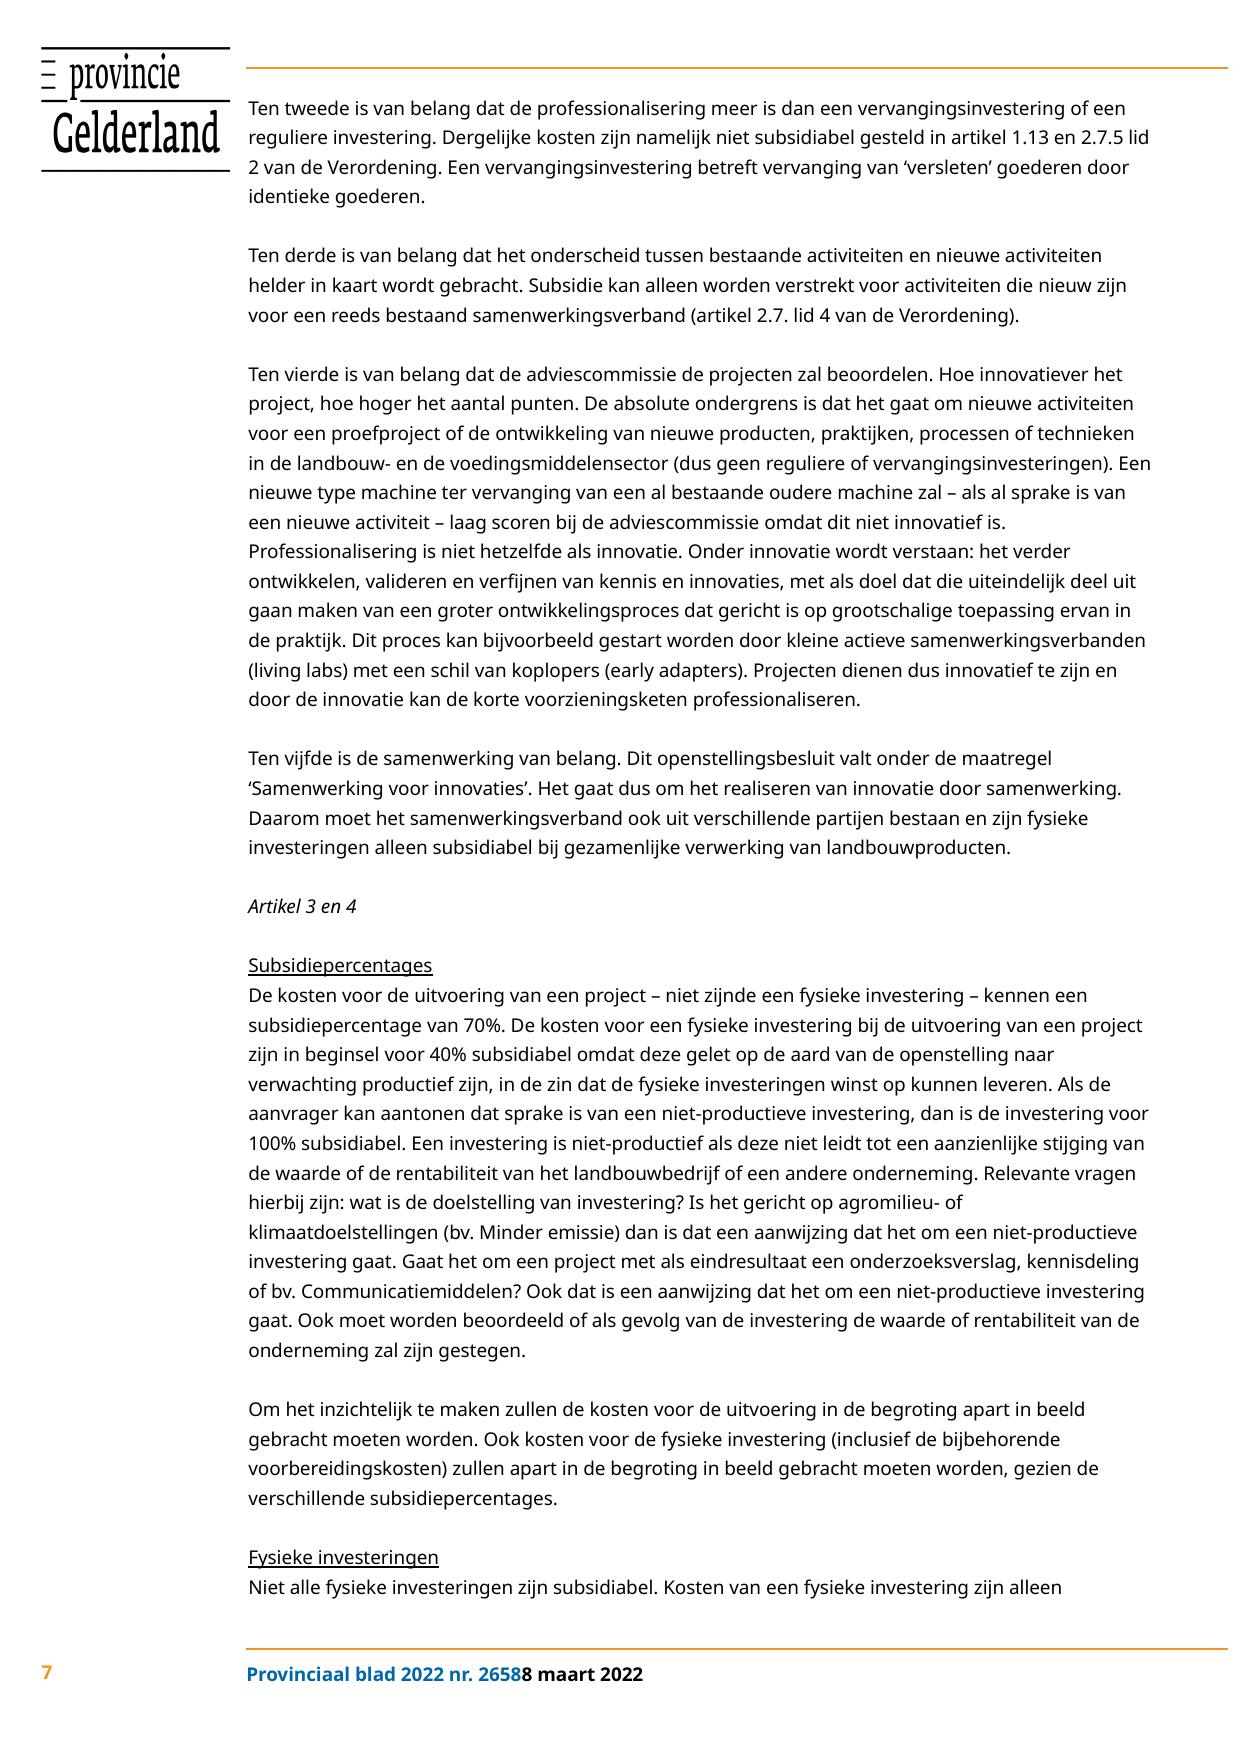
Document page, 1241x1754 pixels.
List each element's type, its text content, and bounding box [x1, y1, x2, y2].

text Ten vierde is van belang dat de adviescommissie de projecten zal beoordelen. Hoe innovatiever het project, hoe hoger het aantal punten. De absolute ondergrens is dat het gaat om nieuwe activiteiten voor een proefproject of de ontwikkeling van nieuwe producten, praktijken, processen of technieken in de landbouw- en de voedingsmiddelensector (dus geen reguliere of vervangingsinvesteringen). Een nieuwe type machine ter vervanging van een al bestaande oudere machine zal – als al sprake is van een nieuwe activiteit – laag scoren bij de adviescommissie omdat dit niet innovatief is. Professionalisering is niet hetzelfde als innovatie. Onder innovatie wordt verstaan: het verder ontwikkelen, valideren en verfijnen van kennis en innovaties, met als doel dat die uiteindelijk deel uit gaan maken van een groter ontwikkelingsproces dat gericht is op grootschalige toepassing ervan in de praktijk. Dit proces kan bijvoorbeeld gestart worden door kleine actieve samenwerkingsverbanden (living labs) met een schil van koplopers (early adapters). Projecten dienen dus innovatief te zijn en door de innovatie kan de korte voorzieningsketen professionaliseren. [248, 361, 1152, 712]
text Ten derde is van belang dat het onderscheid tussen bestaande activiteiten en nieuwe activiteiten helder in kaart wordt gebracht. Subsidie kan alleen worden verstrekt voor activiteiten die nieuw zijn voor een reeds bestaand samenwerkingsverband (artikel 2.7. lid 4 van de Verordening). [248, 243, 1152, 328]
picture [41, 47, 231, 172]
text Subsidiepercentages [248, 953, 1152, 978]
text Ten tweede is van belang dat de professionalisering meer is dan een vervangingsinvestering of een reguliere investering. Dergelijke kosten zijn namelijk niet subsidiabel gesteld in artikel 1.13 en 2.7.5 lid 2 van de Verordening. Een vervangingsinvestering betreft vervanging van ‘versleten’ goederen door identieke goederen. [248, 95, 1152, 209]
text De kosten voor de uitvoering van een project – niet zijnde een fysieke investering – kennen een subsidiepercentage van 70%. De kosten voor een fysieke investering bij de uitvoering van een project zijn in beginsel voor 40% subsidiabel omdat deze gelet op de aard van de openstelling naar verwachting productief zijn, in de zin dat de fysieke investeringen winst op kunnen leveren. Als de aanvrager kan aantonen dat sprake is van een niet-productieve investering, dan is de investering voor 100% subsidiabel. Een investering is niet-productief als deze niet leidt tot een aanzienlijke stijging van de waarde of de rentabiliteit van het landbouwbedrijf of een andere onderneming. Relevante vragen hierbij zijn: wat is de doelstelling van investering? Is het gericht op agromilieu- of klimaatdoelstellingen (bv. Minder emissie) dan is dat een aanwijzing dat het om een niet-productieve investering gaat. Gaat het om een project met als eindresultaat een onderzoeksverslag, kennisdeling of bv. Communicatiemiddelen? Ook dat is een aanwijzing dat het om een niet-productieve investering gaat. Ook moet worden beoordeeld of als gevolg van de investering de waarde of rentabiliteit van de onderneming zal zijn gestegen. [248, 982, 1152, 1363]
text Om het inzichtelijk te maken zullen de kosten voor de uitvoering in de begroting apart in beeld gebracht moeten worden. Ook kosten voor de fysieke investering (inclusief de bijbehorende voorbereidingskosten) zullen apart in de begroting in beeld gebracht moeten worden, gezien de verschillende subsidiepercentages. [248, 1396, 1152, 1511]
text Artikel 3 en 4 [248, 893, 1152, 919]
text Ten vijfde is de samenwerking van belang. Dit openstellingsbesluit valt onder de maatregel ‘Samenwerking voor innovaties’. Het gaat dus om het realiseren van innovatie door samenwerking. Daarom moet het samenwerkingsverband ook uit verschillende partijen bestaan en zijn fysieke investeringen alleen subsidiabel bij gezamenlijke verwerking van landbouwproducten. [248, 746, 1152, 860]
text Niet alle fysieke investeringen zijn subsidiabel. Kosten van een fysieke investering zijn alleen [248, 1574, 1152, 1600]
text Fysieke investeringen [248, 1544, 1152, 1570]
